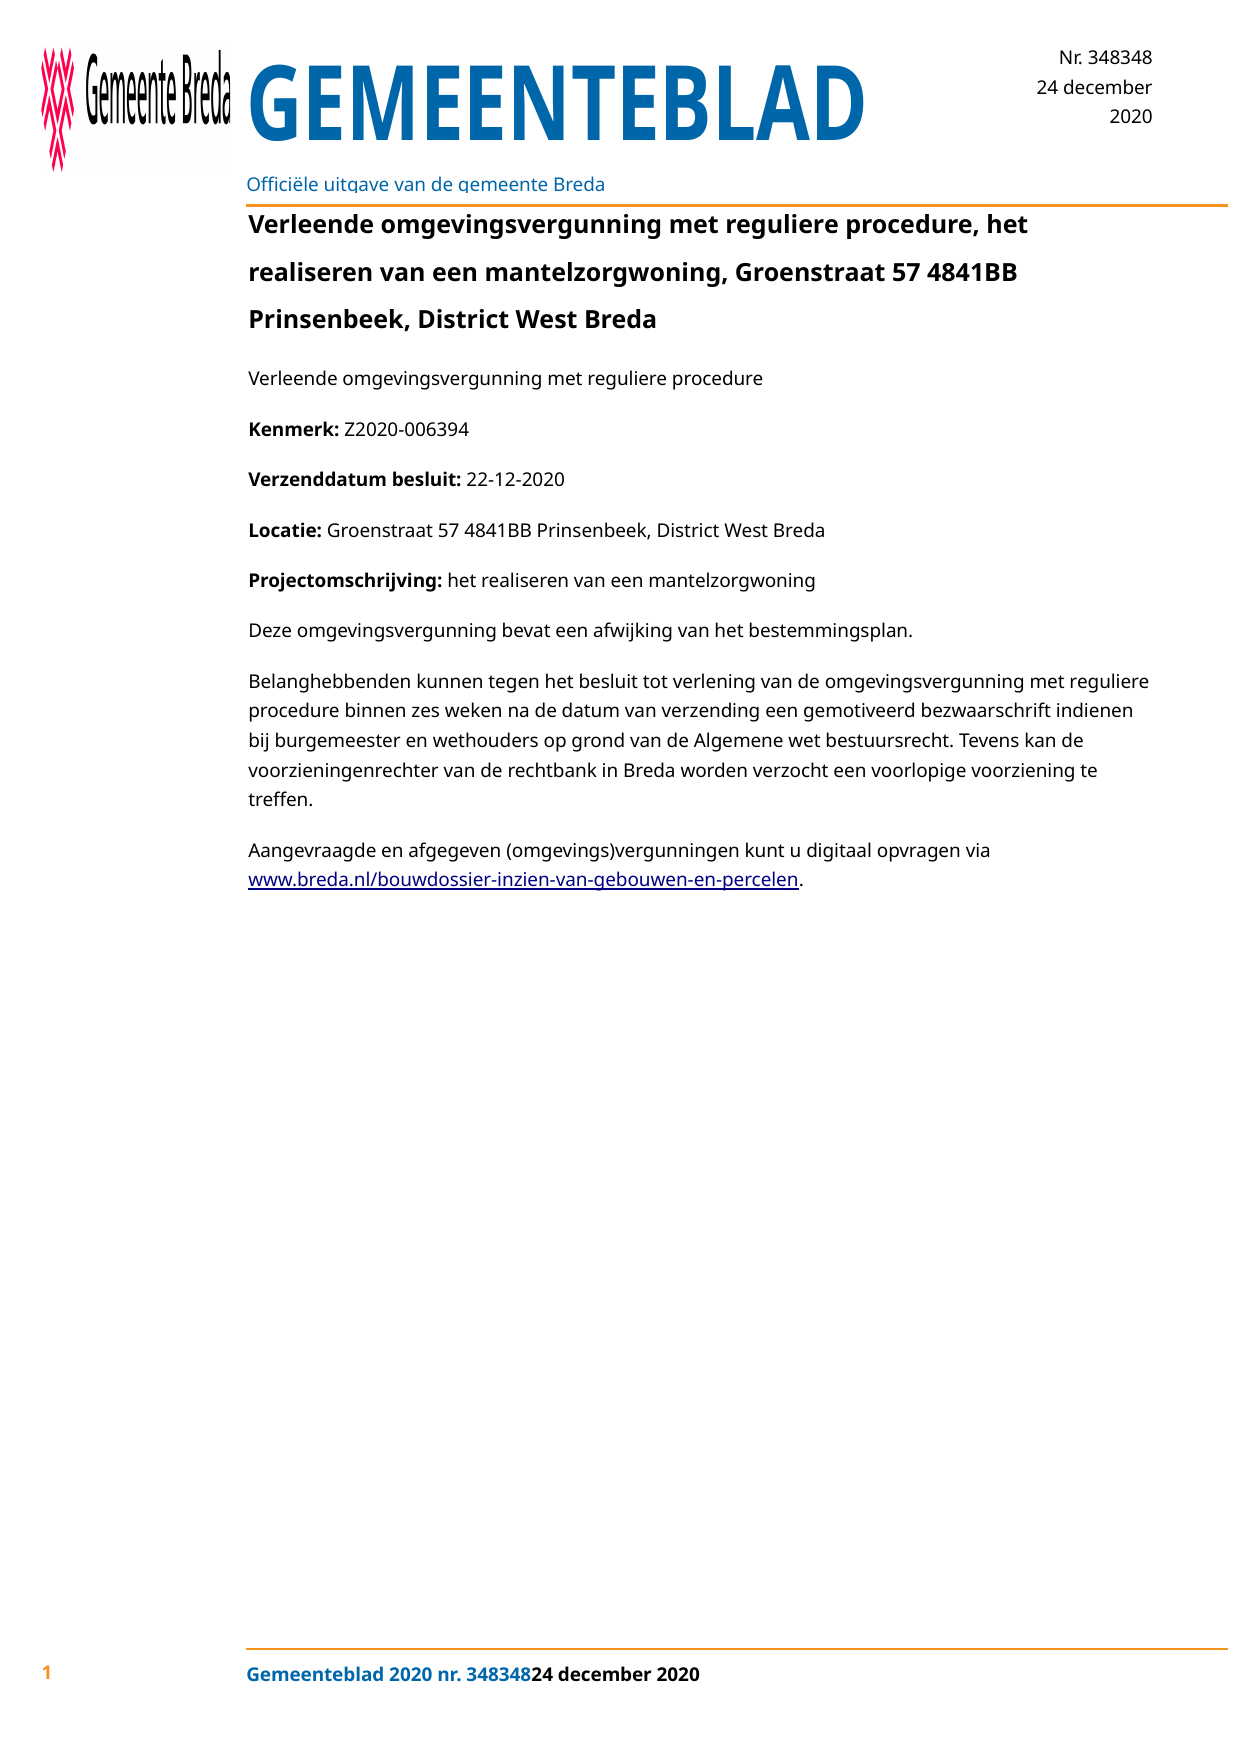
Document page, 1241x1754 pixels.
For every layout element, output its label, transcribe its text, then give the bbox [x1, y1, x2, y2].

text Locatie: Groenstraat 57 4841BB Prinsenbeek, District West Breda [248, 517, 1152, 542]
text Verleende omgevingsvergunning met reguliere procedure [248, 366, 1152, 391]
text Kenmerk: Z2020-006394 [248, 416, 1152, 442]
text Verleende omgevingsvergunning met reguliere procedure, het realiseren van een mantelzorgwoning, Groenstraat 57 4841BB Prinsenbeek, District West Breda [248, 207, 1152, 336]
picture [41, 47, 231, 172]
text Aangevraagde en afgegeven (omgevings)vergunningen kunt u digitaal opvragen via www.breda.nl/bouwdossier-inzien-van-gebouwen-en-percelen. [248, 837, 1152, 892]
text Belanghebbenden kunnen tegen het besluit tot verlening van de omgevingsvergunning met reguliere procedure binnen zes weken na de datum van verzending een gemotiveerd bezwaarschrift indienen bij burgemeester en wethouders op grond van de Algemene wet bestuursrecht. Tevens kan de voorzieningenrechter van de rechtbank in Breda worden verzocht een voorlopige voorziening te treffen. [248, 668, 1152, 812]
text Deze omgevingsvergunning bevat een afwijking van het bestemmingsplan. [248, 618, 1152, 643]
text Verzenddatum besluit: 22-12-2020 [248, 466, 1152, 492]
text Projectomschrijving: het realiseren van een mantelzorgwoning [248, 567, 1152, 593]
